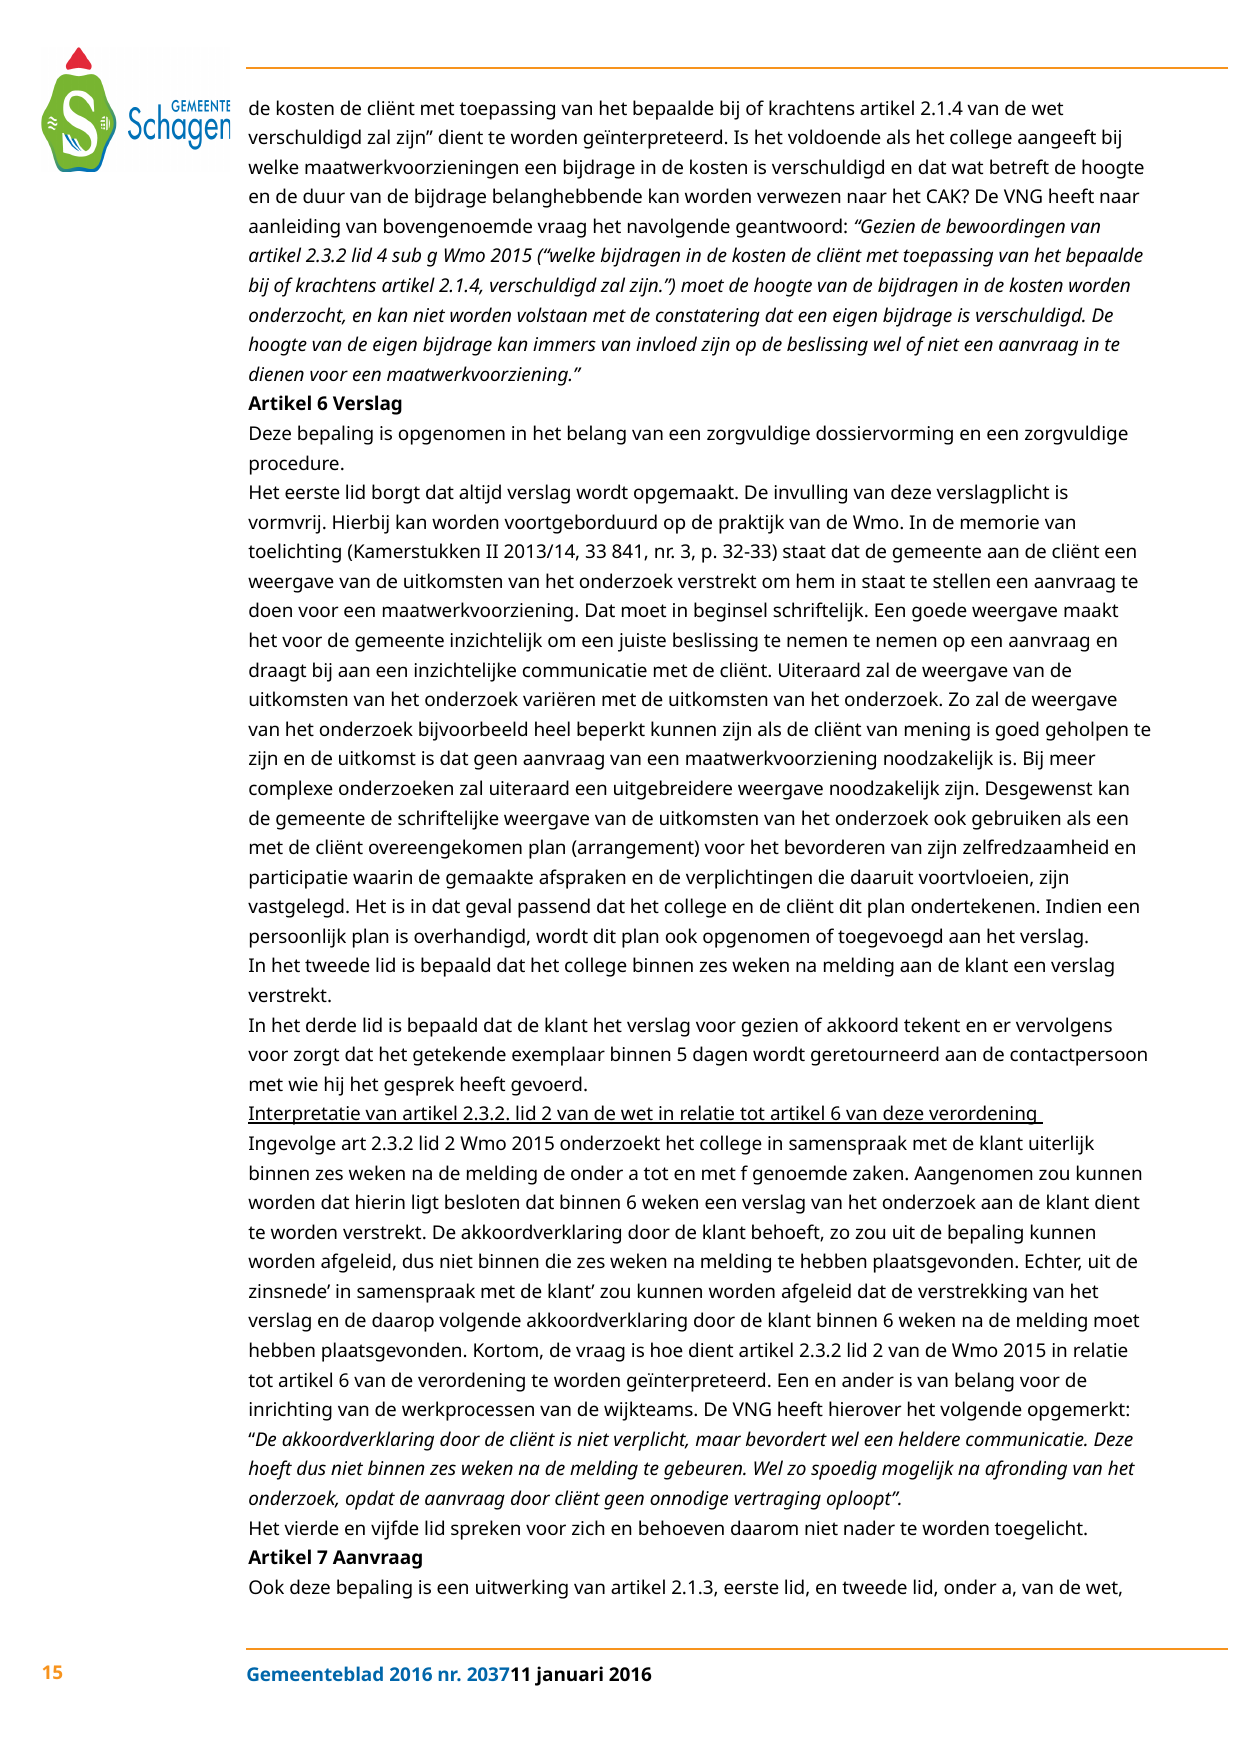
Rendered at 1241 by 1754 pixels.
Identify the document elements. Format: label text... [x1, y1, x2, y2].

text Deze bepaling is opgenomen in het belang van een zorgvuldige dossiervorming en een zorgvuldige procedure. [248, 420, 1152, 476]
text In het derde lid is bepaald dat de klant het verslag voor gezien of akkoord tekent en er vervolgens voor zorgt dat het getekende exemplaar binnen 5 dagen wordt geretourneerd aan de contactpersoon met wie hij het gesprek heeft gevoerd. [248, 1012, 1152, 1097]
text Artikel 7 Aanvraag [248, 1544, 1152, 1570]
text Interpretatie van artikel 2.3.2. lid 2 van de wet in relatie tot artikel 6 van deze verordening [248, 1101, 1152, 1126]
text Ook deze bepaling is een uitwerking van artikel 2.1.3, eerste lid, en tweede lid, onder a, van de wet, [248, 1574, 1152, 1600]
text de kosten de cliënt met toepassing van het bepaalde bij of krachtens artikel 2.1.4 van de wet verschuldigd zal zijn” dient te worden geïnterpreteerd. Is het voldoende als het college aangeeft bij welke maatwerkvoorzieningen een bijdrage in de kosten is verschuldigd en dat wat betreft de hoogte en de duur van de bijdrage belanghebbende kan worden verwezen naar het CAK? De VNG heeft naar aanleiding van bovengenoemde vraag het navolgende geantwoord: “Gezien de bewoordingen van artikel 2.3.2 lid 4 sub g Wmo 2015 (“welke bijdragen in de kosten de cliënt met toepassing van het bepaalde bij of krachtens artikel 2.1.4, verschuldigd zal zijn.”) moet de hoogte van de bijdragen in de kosten worden onderzocht, en kan niet worden volstaan met de constatering dat een eigen bijdrage is verschuldigd. De hoogte van de eigen bijdrage kan immers van invloed zijn op de beslissing wel of niet een aanvraag in te dienen voor een maatwerkvoorziening.” [248, 95, 1152, 387]
text Artikel 6 Verslag [248, 391, 1152, 416]
text Ingevolge art 2.3.2 lid 2 Wmo 2015 onderzoekt het college in samenspraak met de klant uiterlijk binnen zes weken na de melding de onder a tot en met f genoemde zaken. Aangenomen zou kunnen worden dat hierin ligt besloten dat binnen 6 weken een verslag van het onderzoek aan de klant dient te worden verstrekt. De akkoordverklaring door de klant behoeft, zo zou uit de bepaling kunnen worden afgeleid, dus niet binnen die zes weken na melding te hebben plaatsgevonden. Echter, uit de zinsnede’ in samenspraak met de klant’ zou kunnen worden afgeleid dat de verstrekking van het verslag en de daarop volgende akkoordverklaring door de klant binnen 6 weken na de melding moet hebben plaatsgevonden. Kortom, de vraag is hoe dient artikel 2.3.2 lid 2 van de Wmo 2015 in relatie tot artikel 6 van de verordening te worden geïnterpreteerd. Een en ander is van belang voor de inrichting van de werkprocessen van de wijkteams. De VNG heeft hierover het volgende opgemerkt: “De akkoordverklaring door de cliënt is niet verplicht, maar bevordert wel een heldere communicatie. Deze hoeft dus niet binnen zes weken na de melding te gebeuren. Wel zo spoedig mogelijk na afronding van het onderzoek, opdat de aanvraag door cliënt geen onnodige vertraging oploopt”. [248, 1130, 1152, 1511]
text In het tweede lid is bepaald dat het college binnen zes weken na melding aan de klant een verslag verstrekt. [248, 953, 1152, 1008]
text Het eerste lid borgt dat altijd verslag wordt opgemaakt. De invulling van deze verslagplicht is vormvrij. Hierbij kan worden voortgeborduurd op de praktijk van de Wmo. In de memorie van toelichting (Kamerstukken II 2013/14, 33 841, nr. 3, p. 32-33) staat dat de gemeente aan de cliënt een weergave van de uitkomsten van het onderzoek verstrekt om hem in staat te stellen een aanvraag te doen voor een maatwerkvoorziening. Dat moet in beginsel schriftelijk. Een goede weergave maakt het voor de gemeente inzichtelijk om een juiste beslissing te nemen te nemen op een aanvraag en draagt bij aan een inzichtelijke communicatie met de cliënt. Uiteraard zal de weergave van de uitkomsten van het onderzoek variëren met de uitkomsten van het onderzoek. Zo zal de weergave van het onderzoek bijvoorbeeld heel beperkt kunnen zijn als de cliënt van mening is goed geholpen te zijn en de uitkomst is dat geen aanvraag van een maatwerkvoorziening noodzakelijk is. Bij meer complexe onderzoeken zal uiteraard een uitgebreidere weergave noodzakelijk zijn. Desgewenst kan de gemeente de schriftelijke weergave van de uitkomsten van het onderzoek ook gebruiken als een met de cliënt overeengekomen plan (arrangement) voor het bevorderen van zijn zelfredzaamheid en participatie waarin de gemaakte afspraken en de verplichtingen die daaruit voortvloeien, zijn vastgelegd. Het is in dat geval passend dat het college en de cliënt dit plan ondertekenen. Indien een persoonlijk plan is overhandigd, wordt dit plan ook opgenomen of toegevoegd aan het verslag. [248, 479, 1152, 949]
text Het vierde en vijfde lid spreken voor zich en behoeven daarom niet nader te worden toegelicht. [248, 1515, 1152, 1541]
picture [41, 47, 231, 172]
